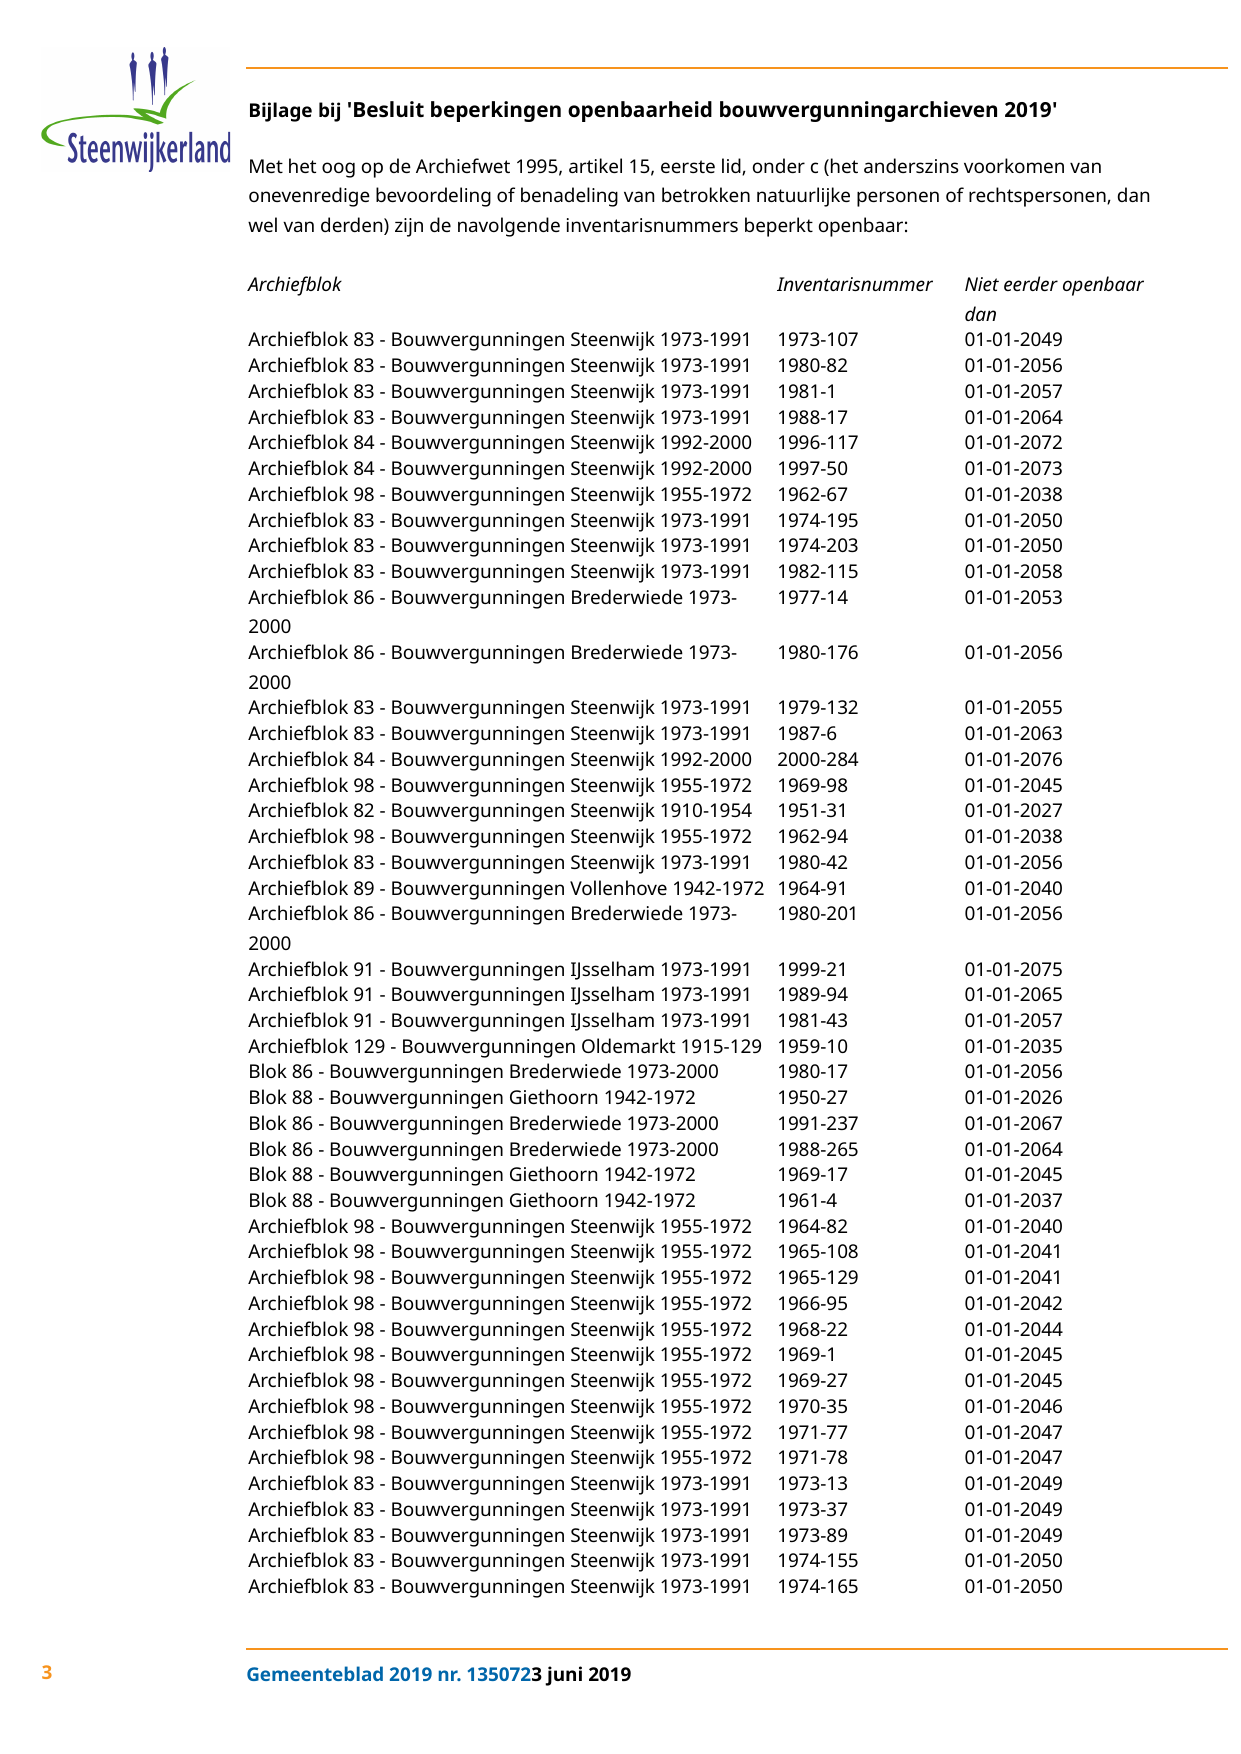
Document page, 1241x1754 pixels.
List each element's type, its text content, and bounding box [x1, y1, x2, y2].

table_cell 1974-155 [777, 1548, 964, 1573]
table_cell 01-01-2076 [964, 746, 1152, 772]
table_cell Archiefblok 98 - Bouwvergunningen Steenwijk 1955-1972 [248, 1265, 777, 1290]
table_cell Archiefblok 98 - Bouwvergunningen Steenwijk 1955-1972 [248, 1393, 777, 1419]
table_cell 1980-82 [777, 353, 964, 378]
table_cell 01-01-2073 [964, 455, 1152, 481]
table_cell 01-01-2040 [964, 1213, 1152, 1239]
table_cell 1980-201 [777, 900, 964, 956]
table_cell 01-01-2045 [964, 1342, 1152, 1367]
table_cell Blok 86 - Bouwvergunningen Brederwiede 1973-2000 [248, 1136, 777, 1162]
table_cell 1965-108 [777, 1239, 964, 1264]
table_cell Archiefblok 89 - Bouwvergunningen Vollenhove 1942-1972 [248, 875, 777, 900]
table_cell Archiefblok 84 - Bouwvergunningen Steenwijk 1992-2000 [248, 430, 777, 455]
table_cell 01-01-2063 [964, 720, 1152, 746]
table_cell 01-01-2056 [964, 1059, 1152, 1084]
table_cell Blok 86 - Bouwvergunningen Brederwiede 1973-2000 [248, 1110, 777, 1136]
table_cell Archiefblok 98 - Bouwvergunningen Steenwijk 1955-1972 [248, 1239, 777, 1264]
table_cell Archiefblok 98 - Bouwvergunningen Steenwijk 1955-1972 [248, 1368, 777, 1393]
table_cell Archiefblok 91 - Bouwvergunningen IJsselham 1973-1991 [248, 956, 777, 981]
table_cell 1965-129 [777, 1265, 964, 1290]
table_cell 01-01-2047 [964, 1445, 1152, 1470]
table_cell 1961-4 [777, 1187, 964, 1213]
table_cell 1974-165 [777, 1573, 964, 1599]
table_cell Archiefblok 98 - Bouwvergunningen Steenwijk 1955-1972 [248, 1342, 777, 1367]
table_cell 1974-203 [777, 533, 964, 558]
table_cell Archiefblok 83 - Bouwvergunningen Steenwijk 1973-1991 [248, 1573, 777, 1599]
table_cell Blok 86 - Bouwvergunningen Brederwiede 1973-2000 [248, 1059, 777, 1084]
table_cell Blok 88 - Bouwvergunningen Giethoorn 1942-1972 [248, 1187, 777, 1213]
table_cell 01-01-2065 [964, 981, 1152, 1007]
table_cell 01-01-2057 [964, 1007, 1152, 1033]
table_cell Archiefblok 98 - Bouwvergunningen Steenwijk 1955-1972 [248, 772, 777, 797]
table_cell 01-01-2050 [964, 1548, 1152, 1573]
table_cell 01-01-2055 [964, 695, 1152, 720]
table_cell 1973-89 [777, 1522, 964, 1547]
table_cell 1988-265 [777, 1136, 964, 1162]
table_cell 01-01-2050 [964, 533, 1152, 558]
table_cell 01-01-2050 [964, 507, 1152, 532]
table_cell 1981-1 [777, 378, 964, 404]
table_cell Archiefblok 129 - Bouwvergunningen Oldemarkt 1915-129 [248, 1033, 777, 1059]
table_cell 1980-176 [777, 639, 964, 694]
table_cell 01-01-2050 [964, 1573, 1152, 1599]
table_cell 01-01-2027 [964, 798, 1152, 823]
table_cell 1964-91 [777, 875, 964, 900]
table_cell 01-01-2049 [964, 1470, 1152, 1496]
table_cell 1970-35 [777, 1393, 964, 1419]
table_cell 1959-10 [777, 1033, 964, 1059]
table_cell 01-01-2035 [964, 1033, 1152, 1059]
table_cell Archiefblok 83 - Bouwvergunningen Steenwijk 1973-1991 [248, 558, 777, 584]
table_cell Archiefblok 83 - Bouwvergunningen Steenwijk 1973-1991 [248, 1496, 777, 1522]
table_cell Archiefblok 83 - Bouwvergunningen Steenwijk 1973-1991 [248, 720, 777, 746]
table_cell 1951-31 [777, 798, 964, 823]
table_cell Archiefblok 98 - Bouwvergunningen Steenwijk 1955-1972 [248, 1419, 777, 1444]
table_cell 01-01-2058 [964, 558, 1152, 584]
table_cell 01-01-2057 [964, 378, 1152, 404]
table_cell 01-01-2075 [964, 956, 1152, 981]
table_cell 1969-27 [777, 1368, 964, 1393]
table_cell Archiefblok 91 - Bouwvergunningen IJsselham 1973-1991 [248, 981, 777, 1007]
table_cell Archiefblok 86 - Bouwvergunningen Brederwiede 1973-2000 [248, 639, 777, 694]
table_cell 01-01-2038 [964, 823, 1152, 849]
table_cell 01-01-2049 [964, 1496, 1152, 1522]
table_cell Blok 88 - Bouwvergunningen Giethoorn 1942-1972 [248, 1084, 777, 1110]
table_cell 1971-78 [777, 1445, 964, 1470]
table_cell 01-01-2040 [964, 875, 1152, 900]
table_cell Archiefblok 98 - Bouwvergunningen Steenwijk 1955-1972 [248, 1445, 777, 1470]
table_cell 1969-98 [777, 772, 964, 797]
table_cell 01-01-2056 [964, 849, 1152, 875]
text Met het oog op de Archiefwet 1995, artikel 15, eerste lid, onder c (het anderszins voorkomen van onevenredige bevoordeling of benadeling van betrokken natuurlijke personen of rechtspersonen, dan wel van derden) zijn de navolgende inventarisnummers beperkt openbaar: [248, 153, 1152, 238]
table_cell 01-01-2067 [964, 1110, 1152, 1136]
table_cell Archiefblok 83 - Bouwvergunningen Steenwijk 1973-1991 [248, 849, 777, 875]
table_cell 01-01-2047 [964, 1419, 1152, 1444]
table_cell Archiefblok 86 - Bouwvergunningen Brederwiede 1973-2000 [248, 584, 777, 639]
table_cell 01-01-2041 [964, 1239, 1152, 1264]
table_cell 01-01-2037 [964, 1187, 1152, 1213]
table_cell Archiefblok 83 - Bouwvergunningen Steenwijk 1973-1991 [248, 1522, 777, 1547]
table_cell 1991-237 [777, 1110, 964, 1136]
table_cell 1982-115 [777, 558, 964, 584]
table_cell 1997-50 [777, 455, 964, 481]
table_cell 01-01-2045 [964, 772, 1152, 797]
table_cell 1999-21 [777, 956, 964, 981]
table_cell 01-01-2046 [964, 1393, 1152, 1419]
table_cell 1988-17 [777, 404, 964, 429]
table_header Niet eerder openbaar dan [964, 271, 1152, 327]
table_cell Archiefblok 98 - Bouwvergunningen Steenwijk 1955-1972 [248, 1213, 777, 1239]
table_cell 1968-22 [777, 1316, 964, 1342]
table_cell 01-01-2026 [964, 1084, 1152, 1110]
table_header Archiefblok [248, 271, 777, 327]
text Bijlage bij 'Besluit beperkingen openbaarheid bouwvergunningarchieven 2019' [248, 95, 1152, 123]
table_cell Archiefblok 83 - Bouwvergunningen Steenwijk 1973-1991 [248, 533, 777, 558]
table_cell 1980-42 [777, 849, 964, 875]
table_cell Archiefblok 98 - Bouwvergunningen Steenwijk 1955-1972 [248, 481, 777, 507]
table_cell 01-01-2041 [964, 1265, 1152, 1290]
table_cell Archiefblok 83 - Bouwvergunningen Steenwijk 1973-1991 [248, 353, 777, 378]
table_cell Archiefblok 86 - Bouwvergunningen Brederwiede 1973-2000 [248, 900, 777, 956]
table_cell 1962-67 [777, 481, 964, 507]
table_cell 01-01-2056 [964, 900, 1152, 956]
table_cell 1977-14 [777, 584, 964, 639]
table_cell 1969-17 [777, 1162, 964, 1187]
table_cell Archiefblok 83 - Bouwvergunningen Steenwijk 1973-1991 [248, 404, 777, 429]
table_cell Archiefblok 83 - Bouwvergunningen Steenwijk 1973-1991 [248, 507, 777, 532]
table_cell Archiefblok 91 - Bouwvergunningen IJsselham 1973-1991 [248, 1007, 777, 1033]
table_cell 1962-94 [777, 823, 964, 849]
table_cell 01-01-2038 [964, 481, 1152, 507]
table_cell 01-01-2045 [964, 1368, 1152, 1393]
table_cell 1974-195 [777, 507, 964, 532]
table_cell 1964-82 [777, 1213, 964, 1239]
table_cell 1989-94 [777, 981, 964, 1007]
table_cell Archiefblok 83 - Bouwvergunningen Steenwijk 1973-1991 [248, 378, 777, 404]
table_cell 01-01-2053 [964, 584, 1152, 639]
table_cell 1987-6 [777, 720, 964, 746]
table_header Inventarisnummer [777, 271, 964, 327]
table_cell Archiefblok 83 - Bouwvergunningen Steenwijk 1973-1991 [248, 1548, 777, 1573]
table_cell 01-01-2056 [964, 353, 1152, 378]
table_cell Archiefblok 83 - Bouwvergunningen Steenwijk 1973-1991 [248, 695, 777, 720]
table_cell Archiefblok 82 - Bouwvergunningen Steenwijk 1910-1954 [248, 798, 777, 823]
table_cell 1971-77 [777, 1419, 964, 1444]
table_cell 01-01-2045 [964, 1162, 1152, 1187]
table_cell Archiefblok 84 - Bouwvergunningen Steenwijk 1992-2000 [248, 746, 777, 772]
table_cell Archiefblok 84 - Bouwvergunningen Steenwijk 1992-2000 [248, 455, 777, 481]
table_cell 01-01-2049 [964, 1522, 1152, 1547]
picture [41, 47, 231, 172]
table_cell 1950-27 [777, 1084, 964, 1110]
table_cell 1966-95 [777, 1290, 964, 1316]
table_cell 1973-107 [777, 327, 964, 352]
table_cell 01-01-2064 [964, 1136, 1152, 1162]
table_cell 1981-43 [777, 1007, 964, 1033]
table_cell Archiefblok 98 - Bouwvergunningen Steenwijk 1955-1972 [248, 1316, 777, 1342]
table_cell Archiefblok 83 - Bouwvergunningen Steenwijk 1973-1991 [248, 327, 777, 352]
table_cell 1973-13 [777, 1470, 964, 1496]
table_cell 1996-117 [777, 430, 964, 455]
table_cell Archiefblok 98 - Bouwvergunningen Steenwijk 1955-1972 [248, 823, 777, 849]
table_cell 01-01-2064 [964, 404, 1152, 429]
table_cell Blok 88 - Bouwvergunningen Giethoorn 1942-1972 [248, 1162, 777, 1187]
table_cell 01-01-2072 [964, 430, 1152, 455]
table_cell 01-01-2042 [964, 1290, 1152, 1316]
table_cell 1979-132 [777, 695, 964, 720]
table_cell Archiefblok 83 - Bouwvergunningen Steenwijk 1973-1991 [248, 1470, 777, 1496]
table_cell 1969-1 [777, 1342, 964, 1367]
table_cell 01-01-2049 [964, 327, 1152, 352]
table_cell 01-01-2056 [964, 639, 1152, 694]
table_cell 1973-37 [777, 1496, 964, 1522]
table_cell Archiefblok 98 - Bouwvergunningen Steenwijk 1955-1972 [248, 1290, 777, 1316]
table_cell 01-01-2044 [964, 1316, 1152, 1342]
table_cell 2000-284 [777, 746, 964, 772]
table_cell 1980-17 [777, 1059, 964, 1084]
